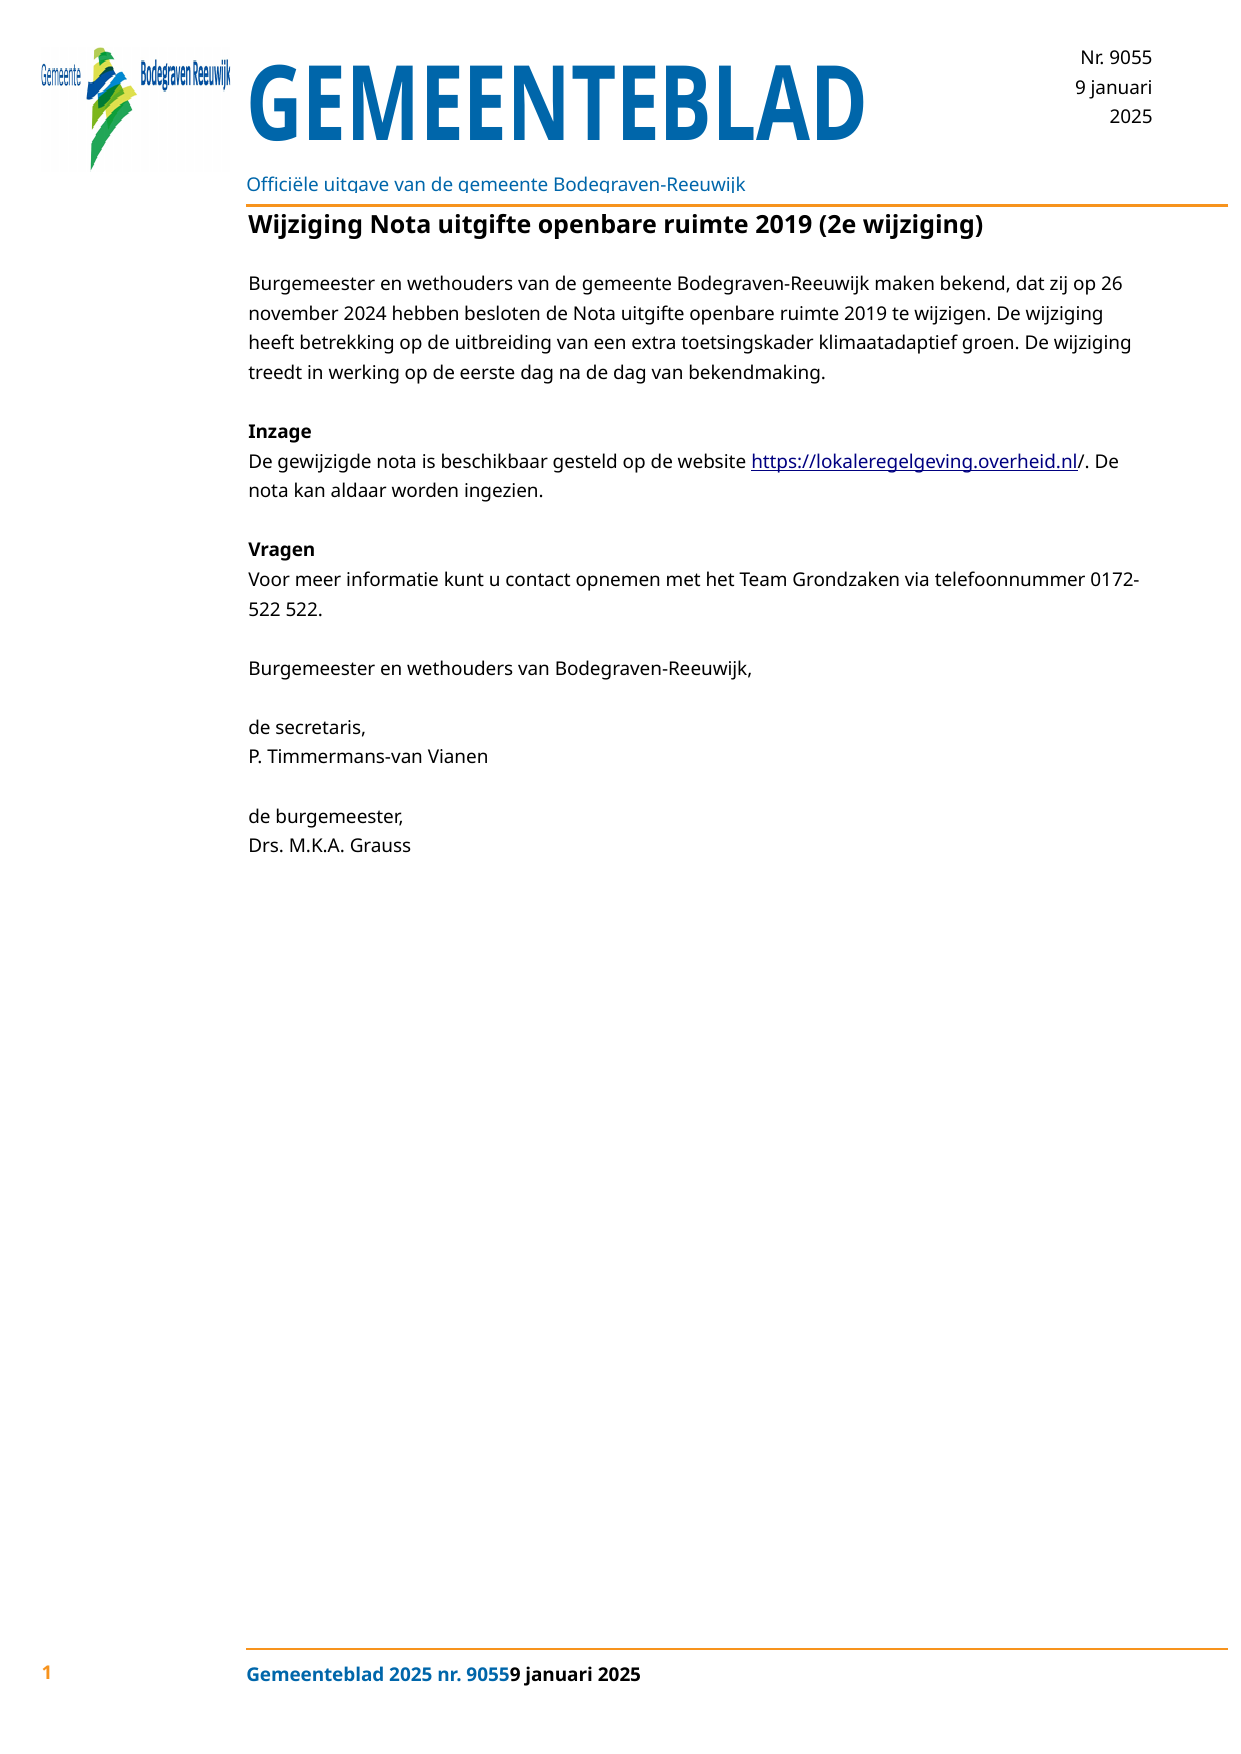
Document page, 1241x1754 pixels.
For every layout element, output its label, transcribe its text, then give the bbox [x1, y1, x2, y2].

text Drs. M.K.A. Grauss [248, 832, 1152, 858]
text Voor meer informatie kunt u contact opnemen met het Team Grondzaken via telefoonnummer 0172- 522 522. [248, 566, 1152, 621]
text Inzage [248, 418, 1152, 444]
text Burgemeester en wethouders van de gemeente Bodegraven-Reeuwijk maken bekend, dat zij op 26 november 2024 hebben besloten de Nota uitgifte openbare ruimte 2019 te wijzigen. De wijziging heeft betrekking op de uitbreiding van een extra toetsingskader klimaatadaptief groen. De wijziging treedt in werking op de eerste dag na de dag van bekendmaking. [248, 270, 1152, 385]
text P. Timmermans-van Vianen [248, 744, 1152, 769]
picture [41, 47, 231, 172]
text Burgemeester en wethouders van Bodegraven-Reeuwijk, [248, 655, 1152, 681]
text Wijziging Nota uitgifte openbare ruimte 2019 (2e wijziging) [248, 207, 1152, 241]
text de secretaris, [248, 714, 1152, 740]
text Vragen [248, 537, 1152, 562]
text De gewijzigde nota is beschikbaar gesteld op de website https://lokaleregelgeving.overheid.nl/. De nota kan aldaar worden ingezien. [248, 448, 1152, 503]
text de burgemeester, [248, 803, 1152, 828]
